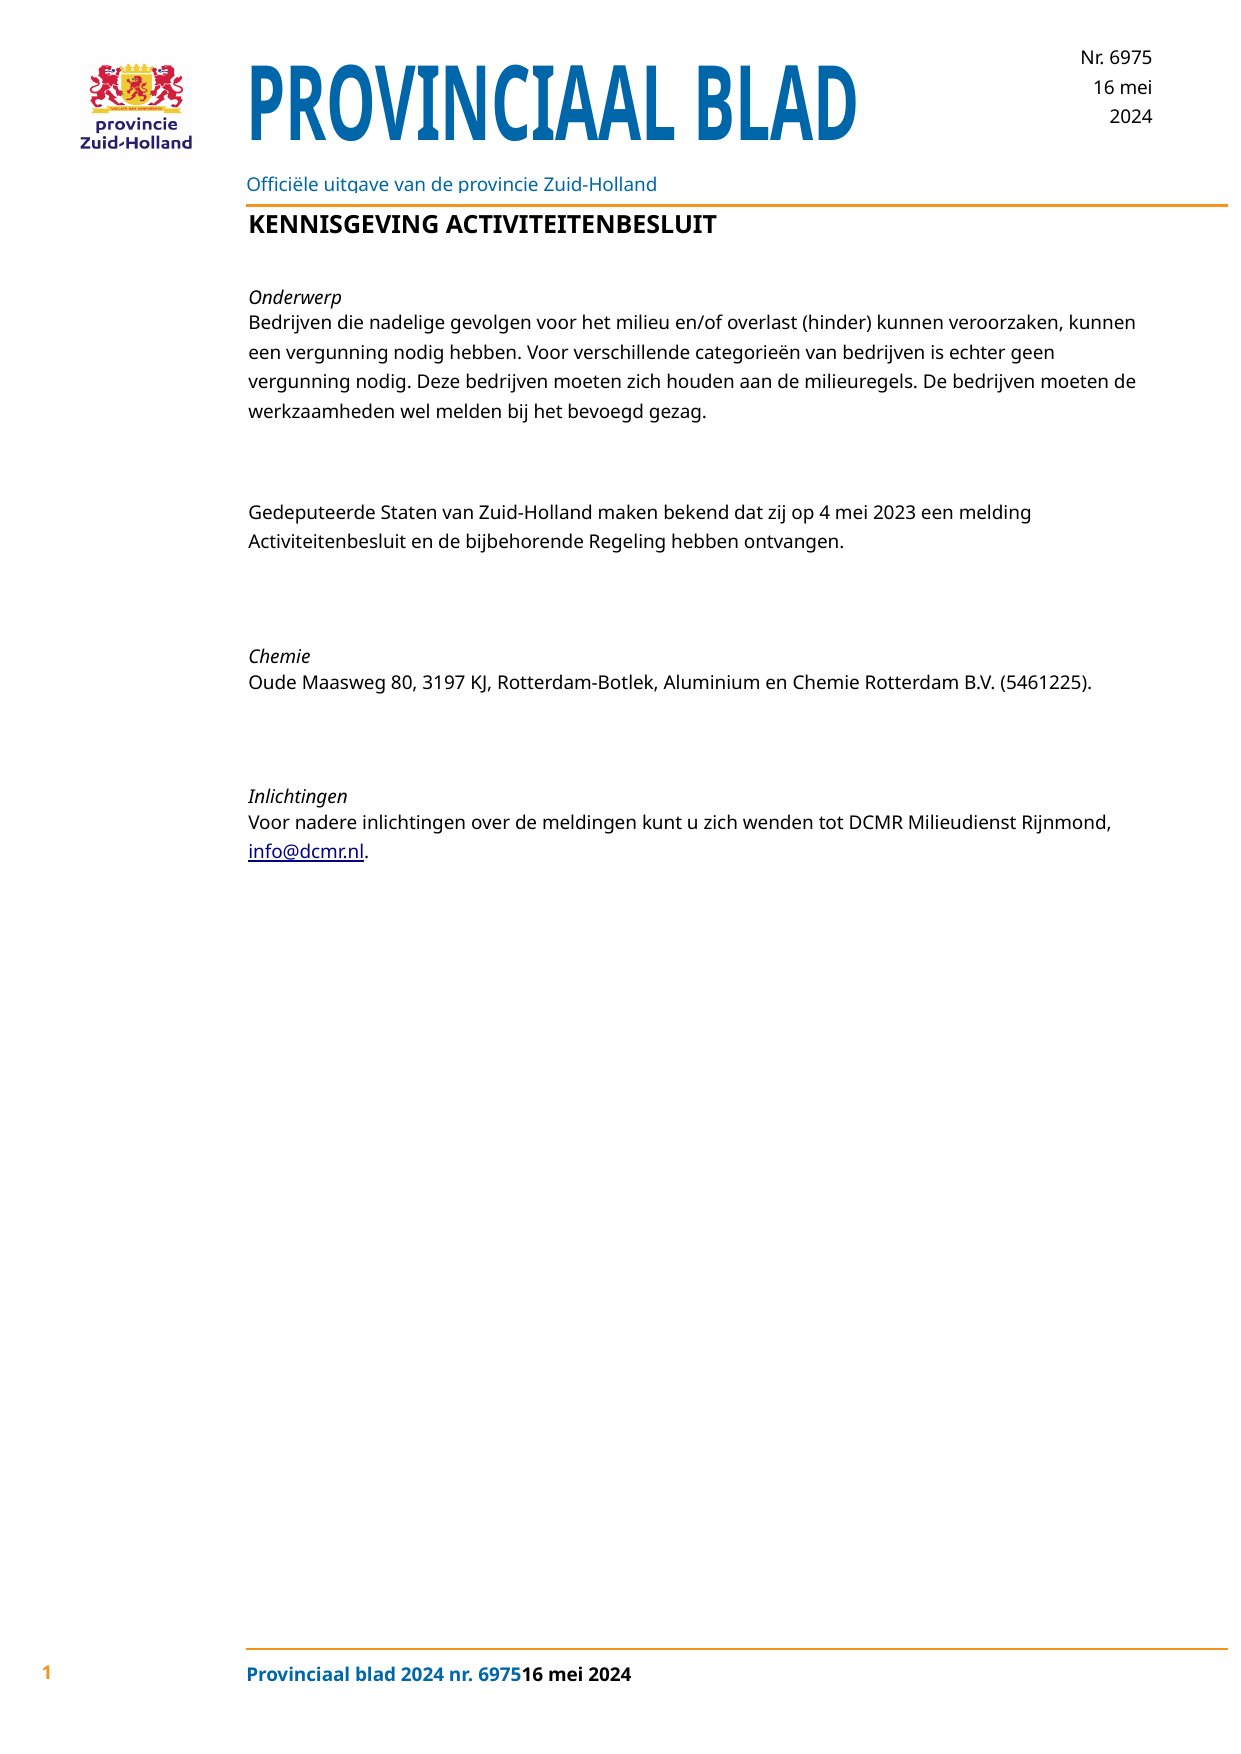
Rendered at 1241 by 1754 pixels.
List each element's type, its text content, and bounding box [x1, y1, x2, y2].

picture [41, 47, 231, 172]
text KENNISGEVING ACTIVITEITENBESLUIT [248, 207, 1152, 241]
text Oude Maasweg 80, 3197 KJ, Rotterdam-Botlek, Aluminium en Chemie Rotterdam B.V. (5461225). [248, 669, 1152, 694]
text Inlichtingen [248, 783, 1152, 809]
text Voor nadere inlichtingen over de meldingen kunt u zich wenden tot DCMR Milieudienst Rijnmond, info@dcmr.nl. [248, 809, 1152, 864]
text Chemie [248, 643, 1152, 669]
text Bedrijven die nadelige gevolgen voor het milieu en/of overlast (hinder) kunnen veroorzaken, kunnen een vergunning nodig hebben. Voor verschillende categorieën van bedrijven is echter geen vergunning nodig. Deze bedrijven moeten zich houden aan de milieuregels. De bedrijven moeten de werkzaamheden wel melden bij het bevoegd gezag. [248, 309, 1152, 424]
text Onderwerp [248, 284, 1152, 309]
text Gedeputeerde Staten van Zuid-Holland maken bekend dat zij op 4 mei 2023 een melding Activiteitenbesluit en de bijbehorende Regeling hebben ontvangen. [248, 499, 1152, 554]
